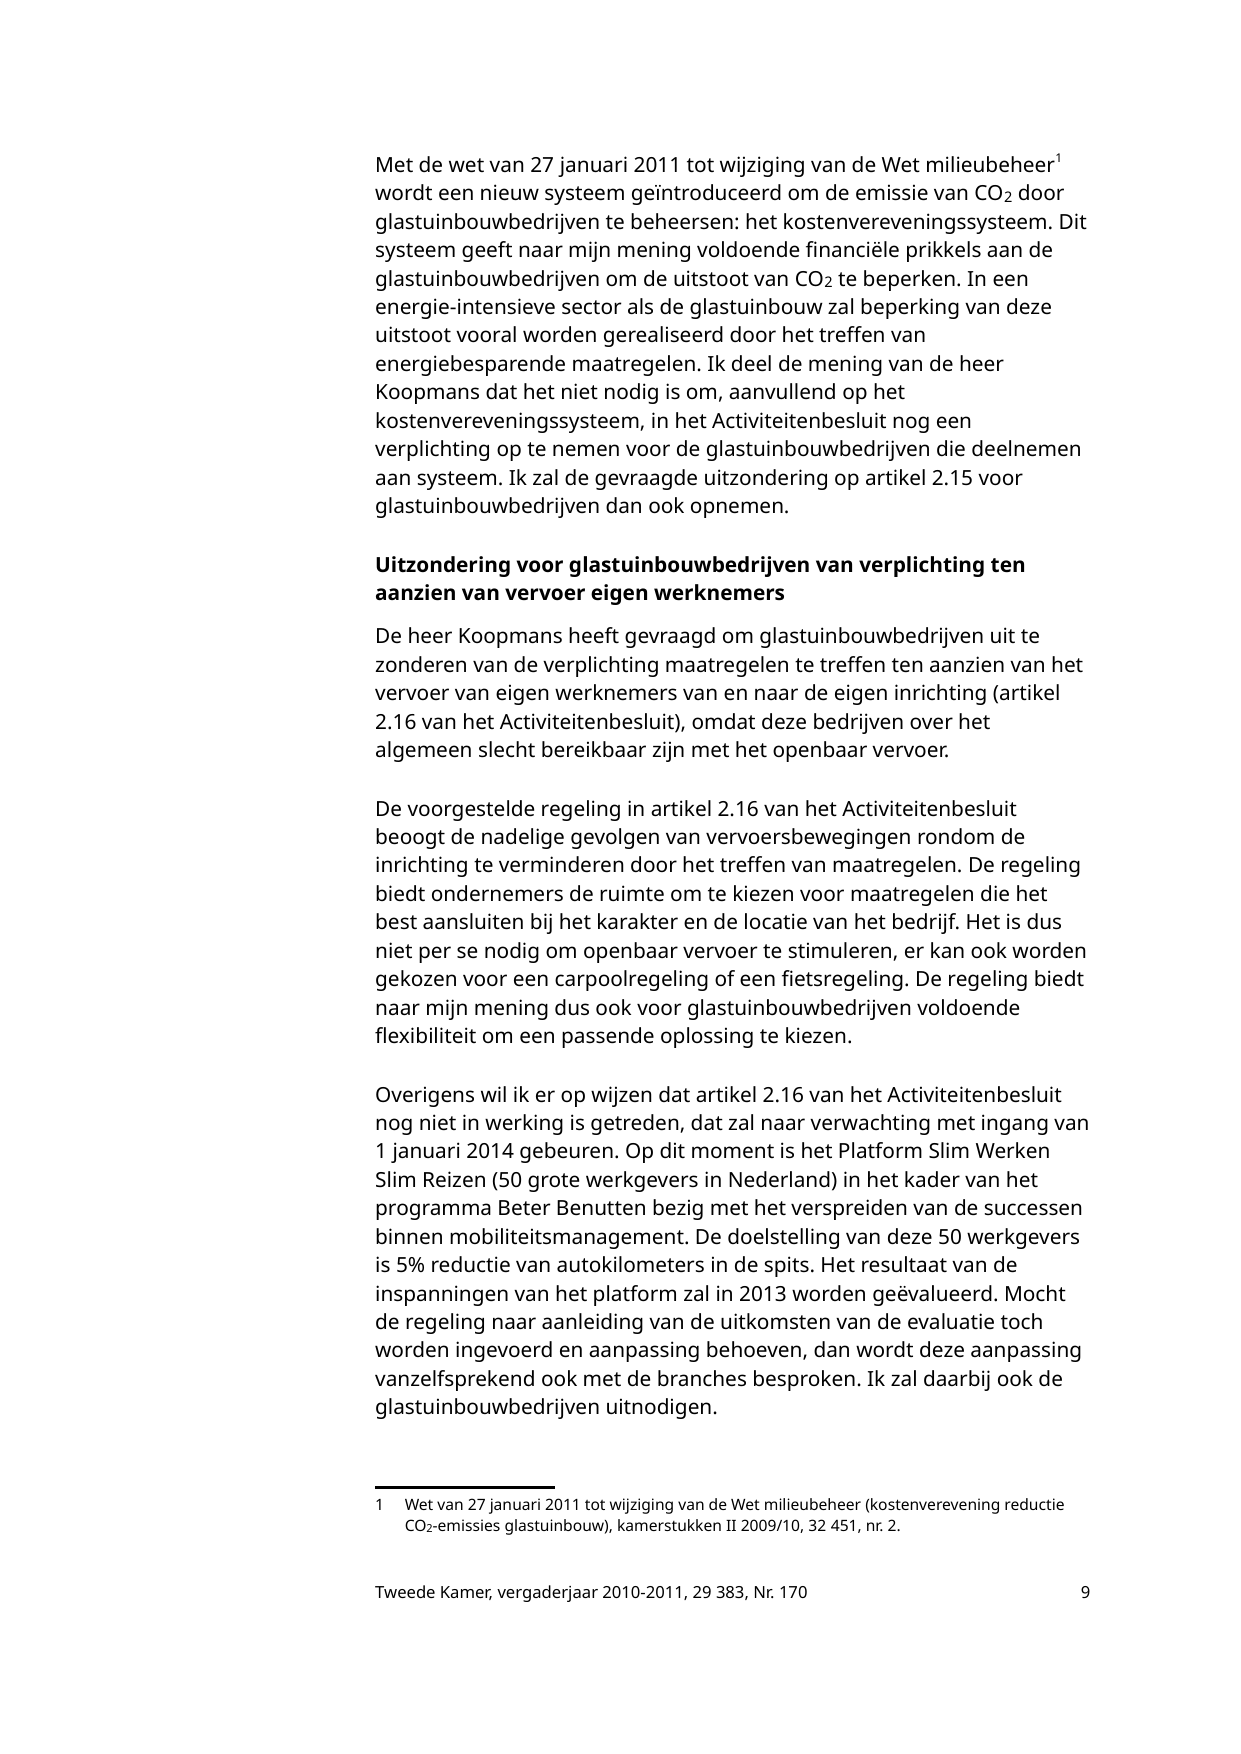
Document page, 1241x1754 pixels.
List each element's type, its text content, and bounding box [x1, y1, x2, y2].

text De voorgestelde regeling in artikel 2.16 van het Activiteitenbesluit beoogt de nadelige gevolgen van vervoersbewegingen rondom de inrichting te verminderen door het treffen van maatregelen. De regeling biedt ondernemers de ruimte om te kiezen voor maatregelen die het best aansluiten bij het karakter en de locatie van het bedrijf. Het is dus niet per se nodig om openbaar vervoer te stimuleren, er kan ook worden gekozen voor een carpoolregeling of een fietsregeling. De regeling biedt naar mijn mening dus ook voor glastuinbouwbedrijven voldoende flexibiliteit om een passende oplossing te kiezen. [375, 794, 1090, 1050]
text Met de wet van 27 januari 2011 tot wijziging van de Wet milieubeheer wordt een nieuw systeem geïntroduceerd om de emissie van CO2 door glastuinbouwbedrijven te beheersen: het kostenvereveningssysteem. Dit systeem geeft naar mijn mening voldoende financiële prikkels aan de glastuinbouwbedrijven om de uitstoot van CO2 te beperken. In een energie-intensieve sector als de glastuinbouw zal beperking van deze uitstoot vooral worden gerealiseerd door het treffen van energiebesparende maatregelen. Ik deel de mening van de heer Koopmans dat het niet nodig is om, aanvullend op het kostenvereveningssysteem, in het Activiteitenbesluit nog een verplichting op te nemen voor de glastuinbouwbedrijven die deelnemen aan systeem. Ik zal de gevraagde uitzondering op artikel 2.15 voor glastuinbouwbedrijven dan ook opnemen. [375, 150, 1090, 520]
text Wet van 27 januari 2011 tot wijziging van de Wet milieubeheer (kostenverevening reductie CO2-emissies glastuinbouw), kamerstukken II 2009/10, 32 451, nr. 2. [375, 1451, 1090, 1536]
text De heer Koopmans heeft gevraagd om glastuinbouwbedrijven uit te zonderen van de verplichting maatregelen te treffen ten aanzien van het vervoer van eigen werknemers van en naar de eigen inrichting (artikel 2.16 van het Activiteitenbesluit), omdat deze bedrijven over het algemeen slecht bereikbaar zijn met het openbaar vervoer. [375, 622, 1090, 764]
text Overigens wil ik er op wijzen dat artikel 2.16 van het Activiteitenbesluit nog niet in werking is getreden, dat zal naar verwachting met ingang van 1 januari 2014 gebeuren. Op dit moment is het Platform Slim Werken Slim Reizen (50 grote werkgevers in Nederland) in het kader van het programma Beter Benutten bezig met het verspreiden van de successen binnen mobiliteitsmanagement. De doelstelling van deze 50 werkgevers is 5% reductie van autokilometers in de spits. Het resultaat van de inspanningen van het platform zal in 2013 worden geëvalueerd. Mocht de regeling naar aanleiding van de uitkomsten van de evaluatie toch worden ingevoerd en aanpassing behoeven, dan wordt deze aanpassing vanzelfsprekend ook met de branches besproken. Ik zal daarbij ook de glastuinbouwbedrijven uitnodigen. [375, 1080, 1090, 1421]
text Uitzondering voor glastuinbouwbedrijven van verplichting ten aanzien van vervoer eigen werknemers [375, 550, 1090, 607]
